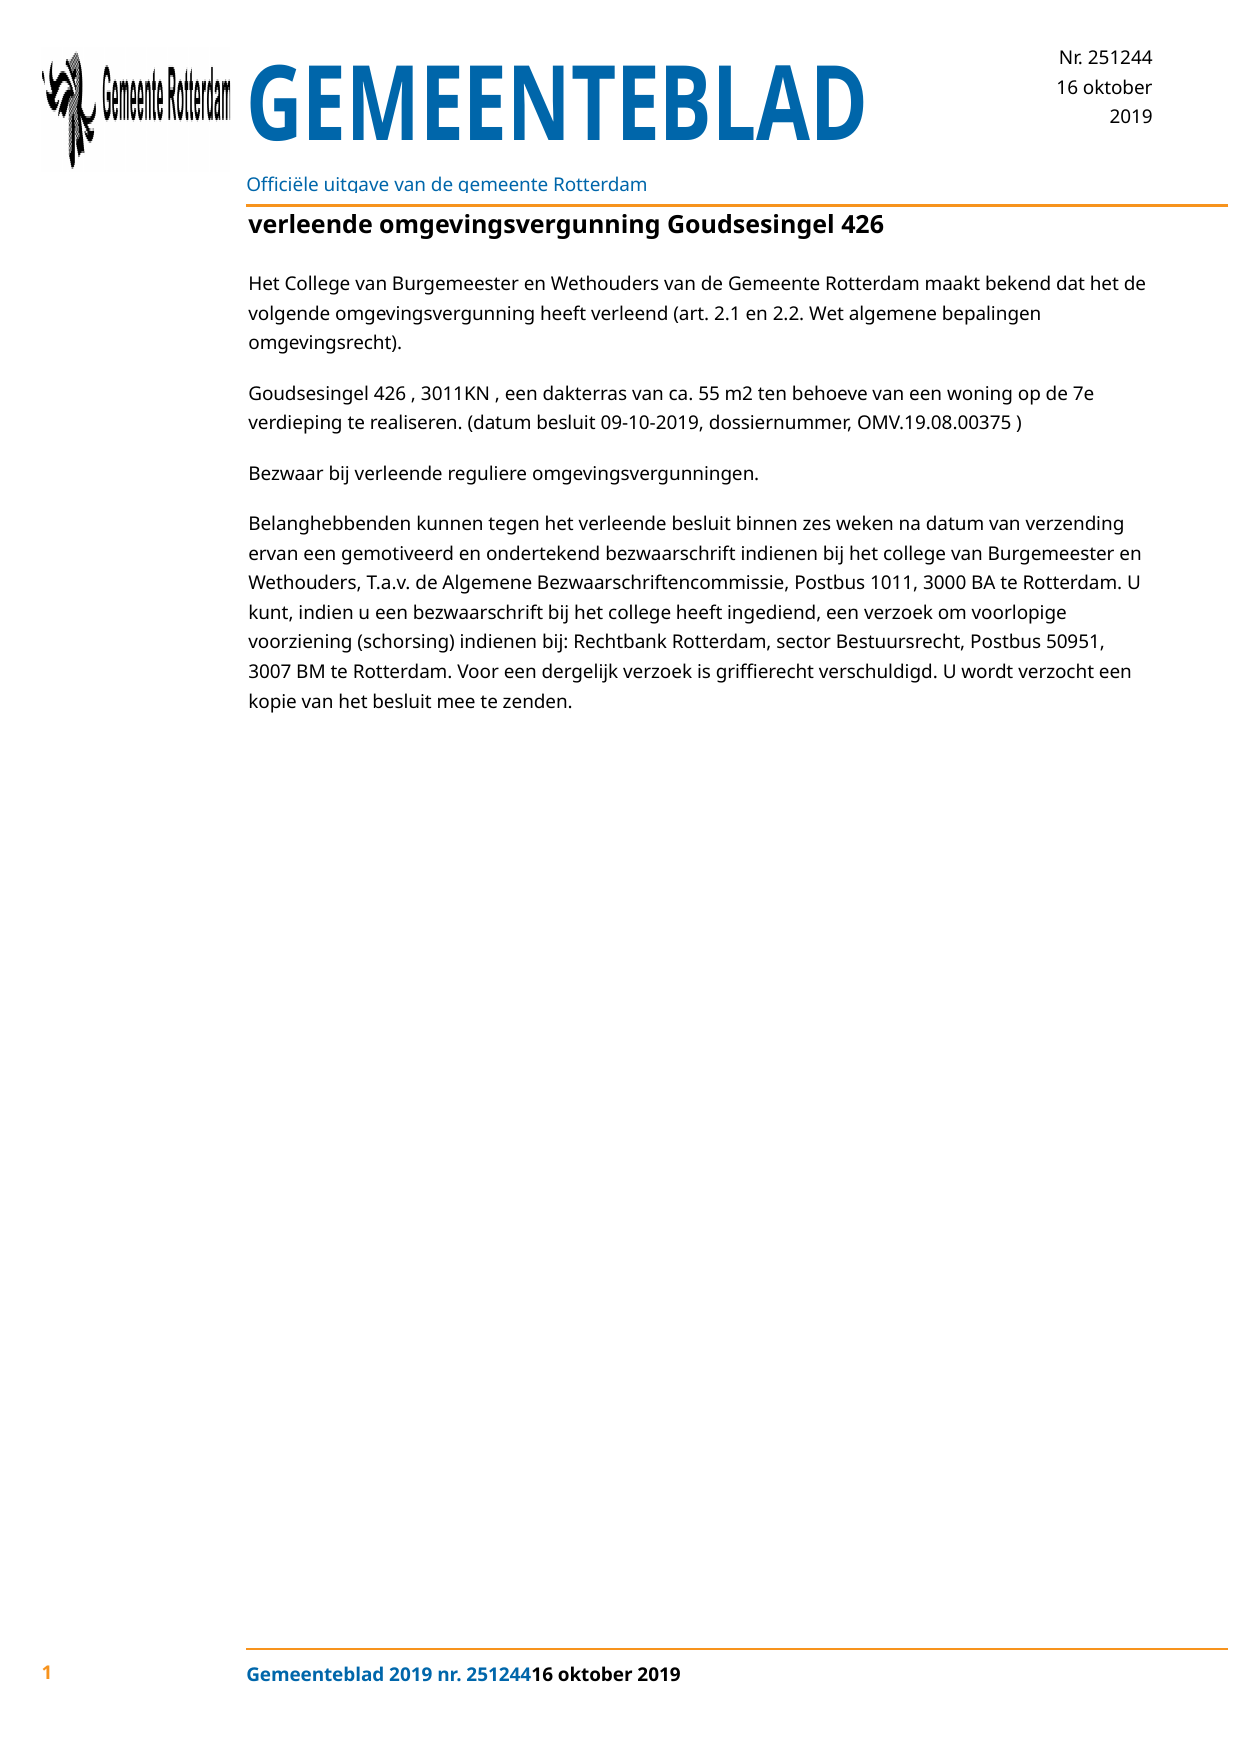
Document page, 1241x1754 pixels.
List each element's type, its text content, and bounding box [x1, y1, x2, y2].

text Het College van Burgemeester en Wethouders van de Gemeente Rotterdam maakt bekend dat het de volgende omgevingsvergunning heeft verleend (art. 2.1 en 2.2. Wet algemene bepalingen omgevingsrecht). [248, 270, 1152, 355]
text Bezwaar bij verleende reguliere omgevingsvergunningen. [248, 460, 1152, 486]
text verleende omgevingsvergunning Goudsesingel 426 [248, 207, 1152, 241]
text Goudsesingel 426 , 3011KN , een dakterras van ca. 55 m2 ten behoeve van een woning op de 7e verdieping te realiseren. (datum besluit 09-10-2019, dossiernummer, OMV.19.08.00375 ) [248, 380, 1152, 435]
text Belanghebbenden kunnen tegen het verleende besluit binnen zes weken na datum van verzending ervan een gemotiveerd en ondertekend bezwaarschrift indienen bij het college van Burgemeester en Wethouders, T.a.v. de Algemene Bezwaarschriftencommissie, Postbus 1011, 3000 BA te Rotterdam. U kunt, indien u een bezwaarschrift bij het college heeft ingediend, een verzoek om voorlopige voorziening (schorsing) indienen bij: Rechtbank Rotterdam, sector Bestuursrecht, Postbus 50951, 3007 BM te Rotterdam. Voor een dergelijk verzoek is griffierecht verschuldigd. U wordt verzocht een kopie van het besluit mee te zenden. [248, 510, 1152, 713]
picture [41, 47, 231, 172]
